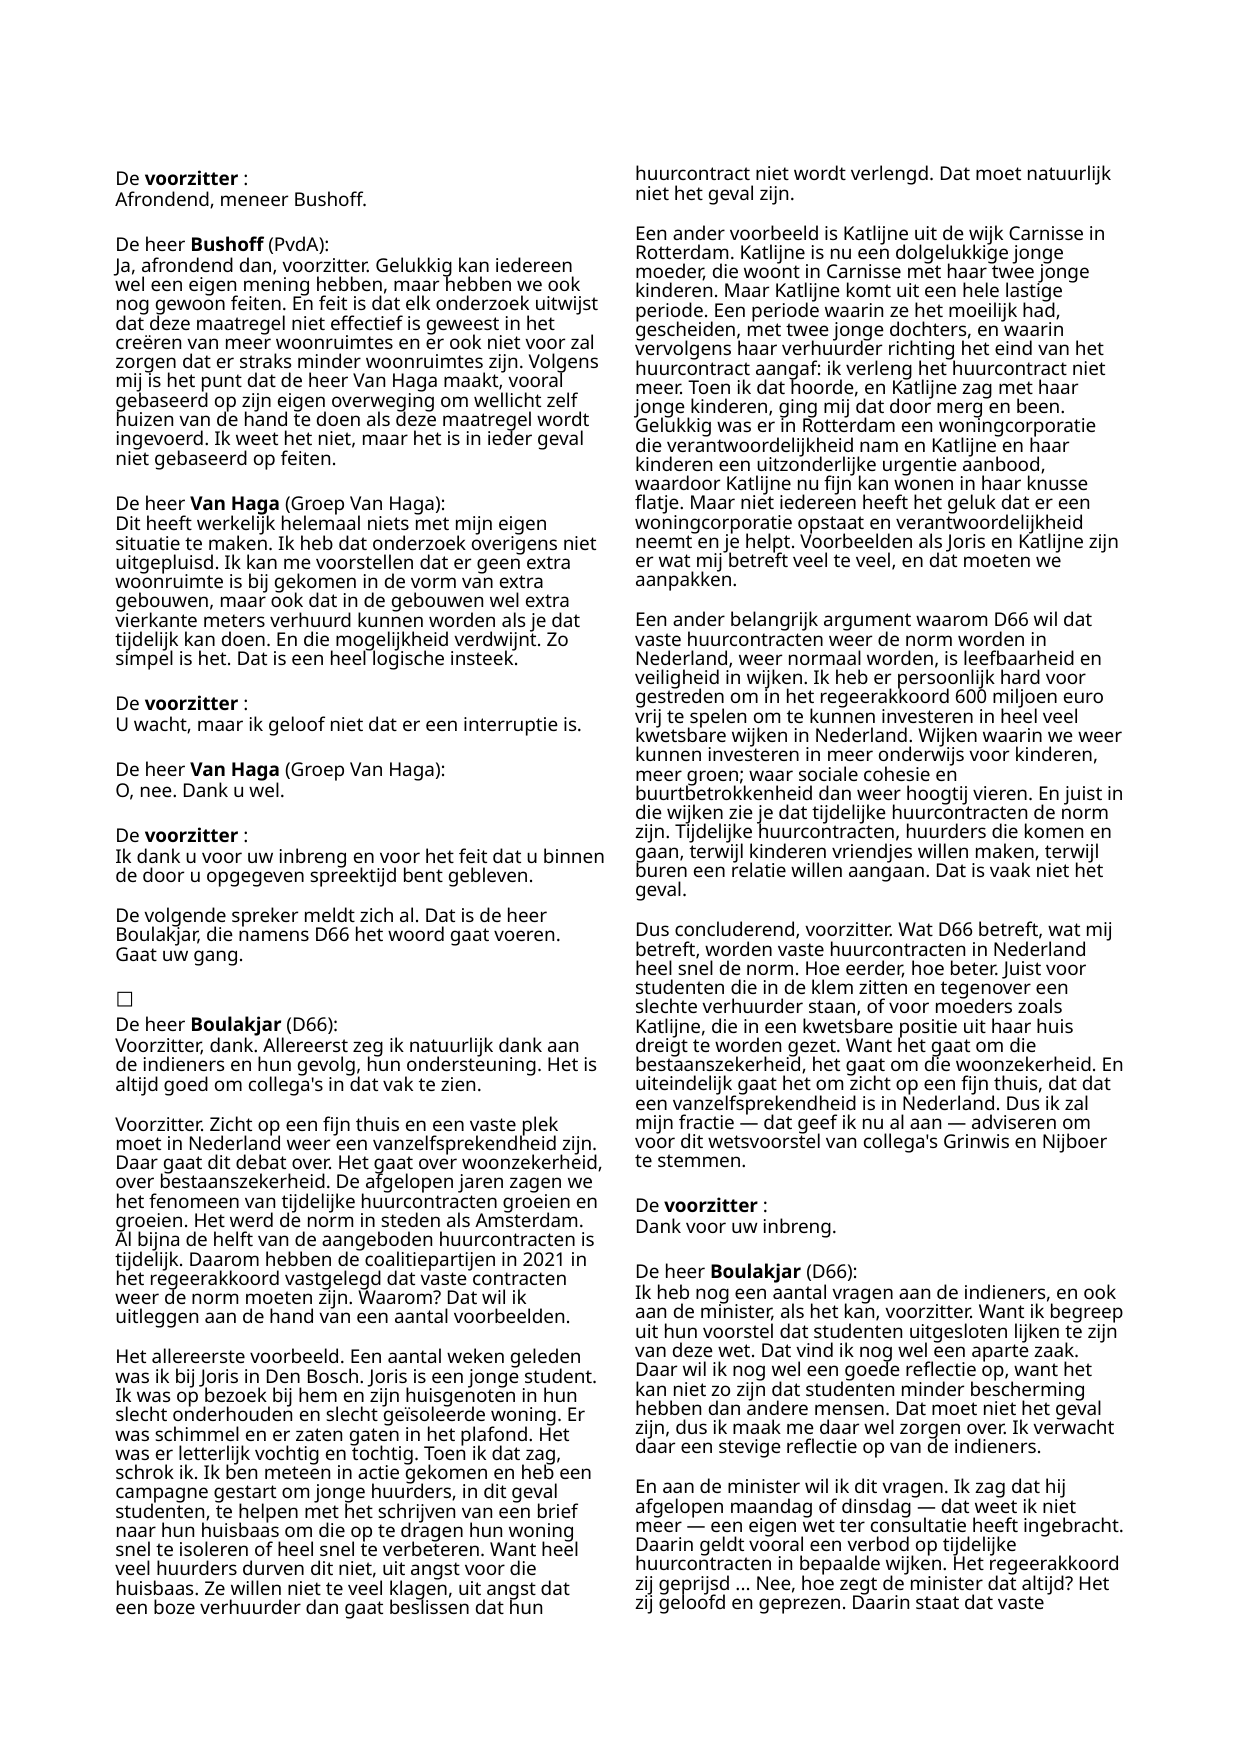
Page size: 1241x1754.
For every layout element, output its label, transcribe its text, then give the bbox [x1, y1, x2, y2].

text Het allereerste voorbeeld. Een aantal weken geleden was ik bij Joris in Den Bosch. Joris is een jonge student. Ik was op bezoek bij hem en zijn huisgenoten in hun slecht onderhouden en slecht geïsoleerde woning. Er was schimmel en er zaten gaten in het plafond. Het was er letterlijk vochtig en tochtig. Toen ik dat zag, schrok ik. Ik ben meteen in actie gekomen en heb een campagne gestart om jonge huurders, in dit geval studenten, te helpen met het schrijven van een brief naar hun huisbaas om die op te dragen hun woning snel te isoleren of heel snel te verbeteren. Want heel veel huurders durven dit niet, uit angst voor die huisbaas. Ze willen niet te veel klagen, uit angst dat een boze verhuurder dan gaat beslissen dat hun [115, 1348, 605, 1618]
text Dank voor uw inbreng. [635, 1218, 1125, 1238]
text Afrondend, meneer Bushoff. [115, 191, 605, 210]
text U wacht, maar ik geloof niet dat er een interruptie is. [115, 716, 605, 735]
text De heer Boulakjar (D66): [115, 1011, 605, 1037]
text De heer Boulakjar (D66): [635, 1258, 1125, 1284]
text De heer Bushoff (PvdA): [115, 231, 605, 257]
text Voorzitter. Zicht op een fijn thuis en een vaste plek moet in Nederland weer een vanzelfsprekendheid zijn. Daar gaat dit debat over. Het gaat over woonzekerheid, over bestaanszekerheid. De afgelopen jaren zagen we het fenomeen van tijdelijke huurcontracten groeien en groeien. Het werd de norm in steden als Amsterdam. Al bijna de helft van de aangeboden huurcontracten is tijdelijk. Daarom hebben de coalitiepartijen in 2021 in het regeerakkoord vastgelegd dat vaste contracten weer de norm moeten zijn. Waarom? Dat wil ik uitleggen aan de hand van een aantal voorbeelden. [115, 1116, 605, 1328]
text De heer Van Haga (Groep Van Haga): [115, 490, 605, 515]
text De voorzitter : [635, 1193, 1125, 1218]
text En aan de minister wil ik dit vragen. Ik zag dat hij afgelopen maandag of dinsdag — dat weet ik niet meer — een eigen wet ter consultatie heeft ingebracht. Daarin geldt vooral een verbod op tijdelijke huurcontracten in bepaalde wijken. Het regeerakkoord zij geprijsd ... Nee, hoe zegt de minister dat altijd? Het zij geloofd en geprezen. Daarin staat dat vaste [635, 1478, 1125, 1613]
text ⬜ [115, 986, 605, 1011]
text De voorzitter : [115, 690, 605, 716]
text O, nee. Dank u wel. [115, 782, 605, 801]
text Ik heb nog een aantal vragen aan de indieners, en ook aan de minister, als het kan, voorzitter. Want ik begreep uit hun voorstel dat studenten uitgesloten lijken te zijn van deze wet. Dat vind ik nog wel een aparte zaak. Daar wil ik nog wel een goede reflectie op, want het kan niet zo zijn dat studenten minder bescherming hebben dan andere mensen. Dat moet niet het geval zijn, dus ik maak me daar wel zorgen over. Ik verwacht daar een stevige reflectie op van de indieners. [635, 1284, 1125, 1458]
text Een ander belangrijk argument waarom D66 wil dat vaste huurcontracten weer de norm worden in Nederland, weer normaal worden, is leefbaarheid en veiligheid in wijken. Ik heb er persoonlijk hard voor gestreden om in het regeerakkoord 600 miljoen euro vrij te spelen om te kunnen investeren in heel veel kwetsbare wijken in Nederland. Wijken waarin we weer kunnen investeren in meer onderwijs voor kinderen, meer groen; waar sociale cohesie en buurtbetrokkenheid dan weer hoogtij vieren. En juist in die wijken zie je dat tijdelijke huurcontracten de norm zijn. Tijdelijke huurcontracten, huurders die komen en gaan, terwijl kinderen vriendjes willen maken, terwijl buren een relatie willen aangaan. Dat is vaak niet het geval. [635, 611, 1125, 901]
text De volgende spreker meldt zich al. Dat is de heer Boulakjar, die namens D66 het woord gaat voeren. Gaat uw gang. [115, 907, 605, 965]
text De voorzitter : [115, 822, 605, 848]
text Ja, afrondend dan, voorzitter. Gelukkig kan iedereen wel een eigen mening hebben, maar hebben we ook nog gewoon feiten. En feit is dat elk onderzoek uitwijst dat deze maatregel niet effectief is geweest in het creëren van meer woonruimtes en er ook niet voor zal zorgen dat er straks minder woonruimtes zijn. Volgens mij is het punt dat de heer Van Haga maakt, vooral gebaseerd op zijn eigen overweging om wellicht zelf huizen van de hand te doen als deze maatregel wordt ingevoerd. Ik weet het niet, maar het is in ieder geval niet gebaseerd op feiten. [115, 257, 605, 469]
text Dit heeft werkelijk helemaal niets met mijn eigen situatie te maken. Ik heb dat onderzoek overigens niet uitgepluisd. Ik kan me voorstellen dat er geen extra woonruimte is bij gekomen in de vorm van extra gebouwen, maar ook dat in de gebouwen wel extra vierkante meters verhuurd kunnen worden als je dat tijdelijk kan doen. En die mogelijkheid verdwijnt. Zo simpel is het. Dat is een heel logische insteek. [115, 515, 605, 669]
text Een ander voorbeeld is Katlijne uit de wijk Carnisse in Rotterdam. Katlijne is nu een dolgelukkige jonge moeder, die woont in Carnisse met haar twee jonge kinderen. Maar Katlijne komt uit een hele lastige periode. Een periode waarin ze het moeilijk had, gescheiden, met twee jonge dochters, en waarin vervolgens haar verhuurder richting het eind van het huurcontract aangaf: ik verleng het huurcontract niet meer. Toen ik dat hoorde, en Katlijne zag met haar jonge kinderen, ging mij dat door merg en been. Gelukkig was er in Rotterdam een woningcorporatie die verantwoordelijkheid nam en Katlijne en haar kinderen een uitzonderlijke urgentie aanbood, waardoor Katlijne nu fijn kan wonen in haar knusse flatje. Maar niet iedereen heeft het geluk dat er een woningcorporatie opstaat en verantwoordelijkheid neemt en je helpt. Voorbeelden als Joris en Katlijne zijn er wat mij betreft veel te veel, en dat moeten we aanpakken. [635, 224, 1125, 591]
text Ik dank u voor uw inbreng en voor het feit dat u binnen de door u opgegeven spreektijd bent gebleven. [115, 848, 605, 886]
text Voorzitter, dank. Allereerst zeg ik natuurlijk dank aan de indieners en hun gevolg, hun ondersteuning. Het is altijd goed om collega's in dat vak te zien. [115, 1037, 605, 1095]
text Dus concluderend, voorzitter. Wat D66 betreft, wat mij betreft, worden vaste huurcontracten in Nederland heel snel de norm. Hoe eerder, hoe beter. Juist voor studenten die in de klem zitten en tegenover een slechte verhuurder staan, of voor moeders zoals Katlijne, die in een kwetsbare positie uit haar huis dreigt te worden gezet. Want het gaat om die bestaanszekerheid, het gaat om die woonzekerheid. En uiteindelijk gaat het om zicht op een fijn thuis, dat dat een vanzelfsprekendheid is in Nederland. Dus ik zal mijn fractie — dat geef ik nu al aan — adviseren om voor dit wetsvoorstel van collega's Grinwis en Nijboer te stemmen. [635, 921, 1125, 1172]
text huurcontract niet wordt verlengd. Dat moet natuurlijk niet het geval zijn. [635, 165, 1125, 204]
text De heer Van Haga (Groep Van Haga): [115, 756, 605, 782]
text De voorzitter : [115, 165, 605, 191]
